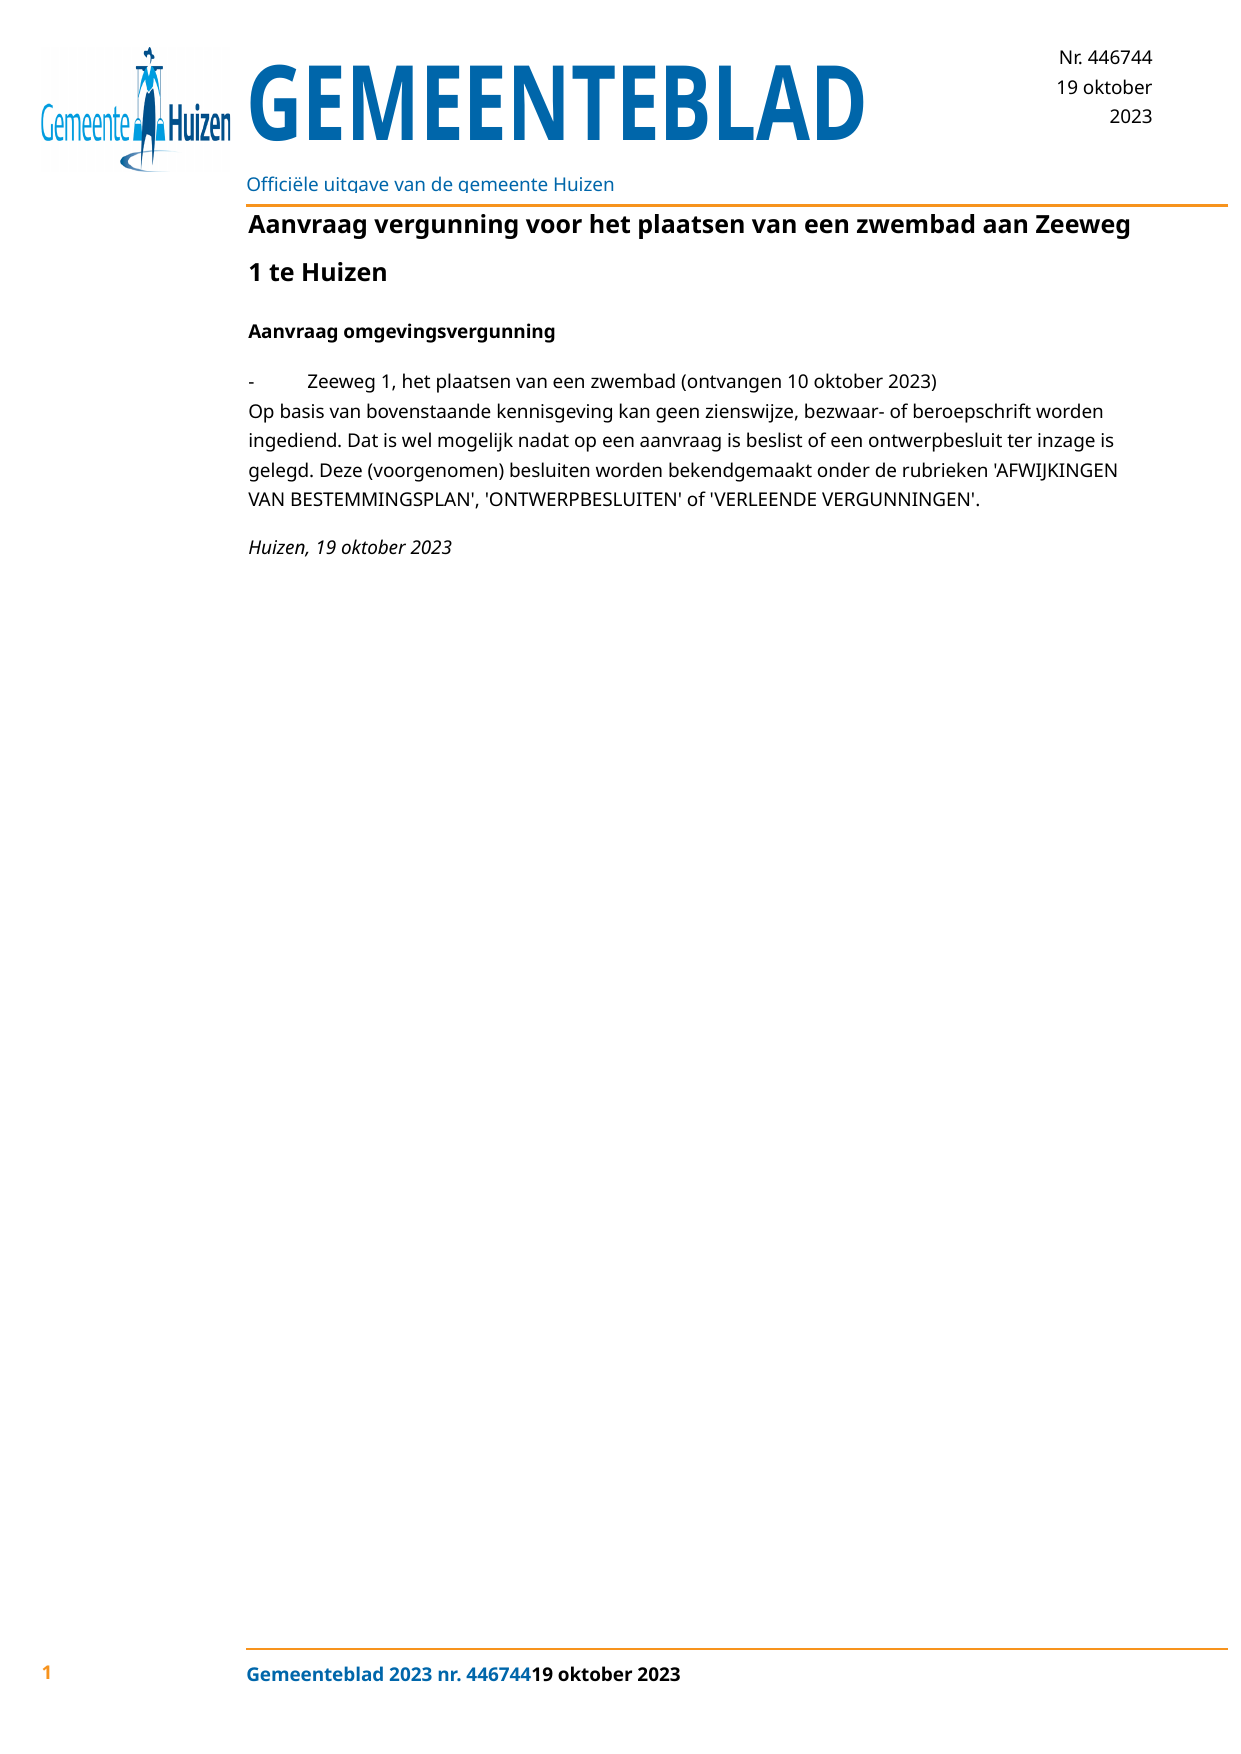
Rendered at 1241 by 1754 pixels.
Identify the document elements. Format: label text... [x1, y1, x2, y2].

text Op basis van bovenstaande kennisgeving kan geen zienswijze, bezwaar- of beroepschrift worden ingediend. Dat is wel mogelijk nadat op een aanvraag is beslist of een ontwerpbesluit ter inzage is gelegd. Deze (voorgenomen) besluiten worden bekendgemaakt onder de rubrieken 'AFWIJKINGEN VAN BESTEMMINGSPLAN', 'ONTWERPBESLUITEN' of 'VERLEENDE VERGUNNINGEN'. [248, 398, 1152, 512]
text Huizen, 19 oktober 2023 [248, 534, 1152, 560]
text Aanvraag omgevingsvergunning [248, 318, 1152, 344]
list Zeeweg 1, het plaatsen van een zwembad (ontvangen 10 oktober 2023) [248, 368, 1152, 394]
text Aanvraag vergunning voor het plaatsen van een zwembad aan Zeeweg 1 te Huizen [248, 207, 1152, 288]
picture [41, 47, 231, 172]
